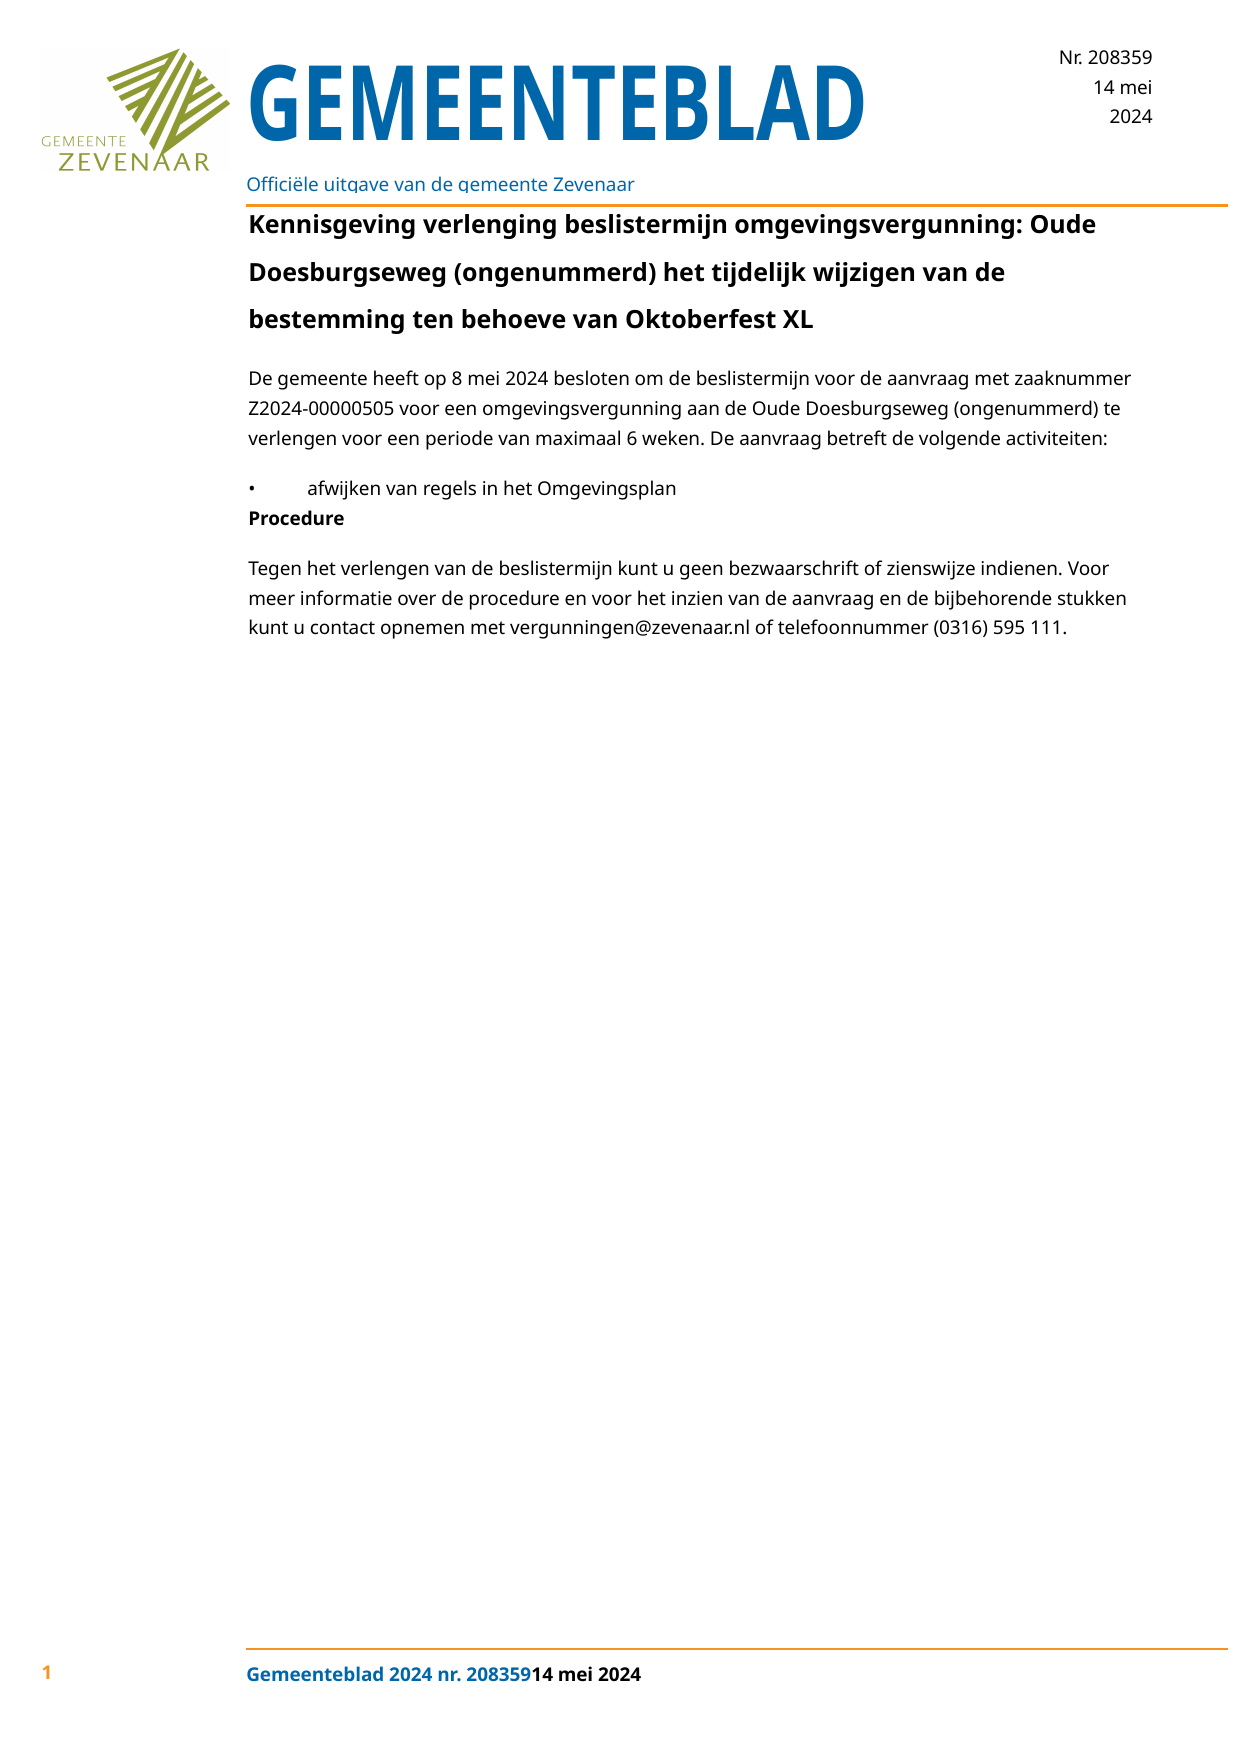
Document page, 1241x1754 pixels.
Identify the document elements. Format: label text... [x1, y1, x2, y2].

text De gemeente heeft op 8 mei 2024 besloten om de beslistermijn voor de aanvraag met zaaknummer Z2024-00000505 voor een omgevingsvergunning aan de Oude Doesburgseweg (ongenummerd) te verlengen voor een periode van maximaal 6 weken. De aanvraag betreft de volgende activiteiten: [248, 366, 1152, 450]
picture [41, 47, 231, 172]
text Procedure [248, 505, 1152, 530]
text Kennisgeving verlenging beslistermijn omgevingsvergunning: Oude Doesburgseweg (ongenummerd) het tijdelijk wijzigen van de bestemming ten behoeve van Oktoberfest XL [248, 207, 1152, 336]
list afwijken van regels in het Omgevingsplan [248, 475, 1152, 501]
text Tegen het verlengen van de beslistermijn kunt u geen bezwaarschrift of zienswijze indienen. Voor meer informatie over de procedure en voor het inzien van de aanvraag en de bijbehorende stukken kunt u contact opnemen met vergunningen@zevenaar.nl of telefoonnummer (0316) 595 111. [248, 555, 1152, 640]
